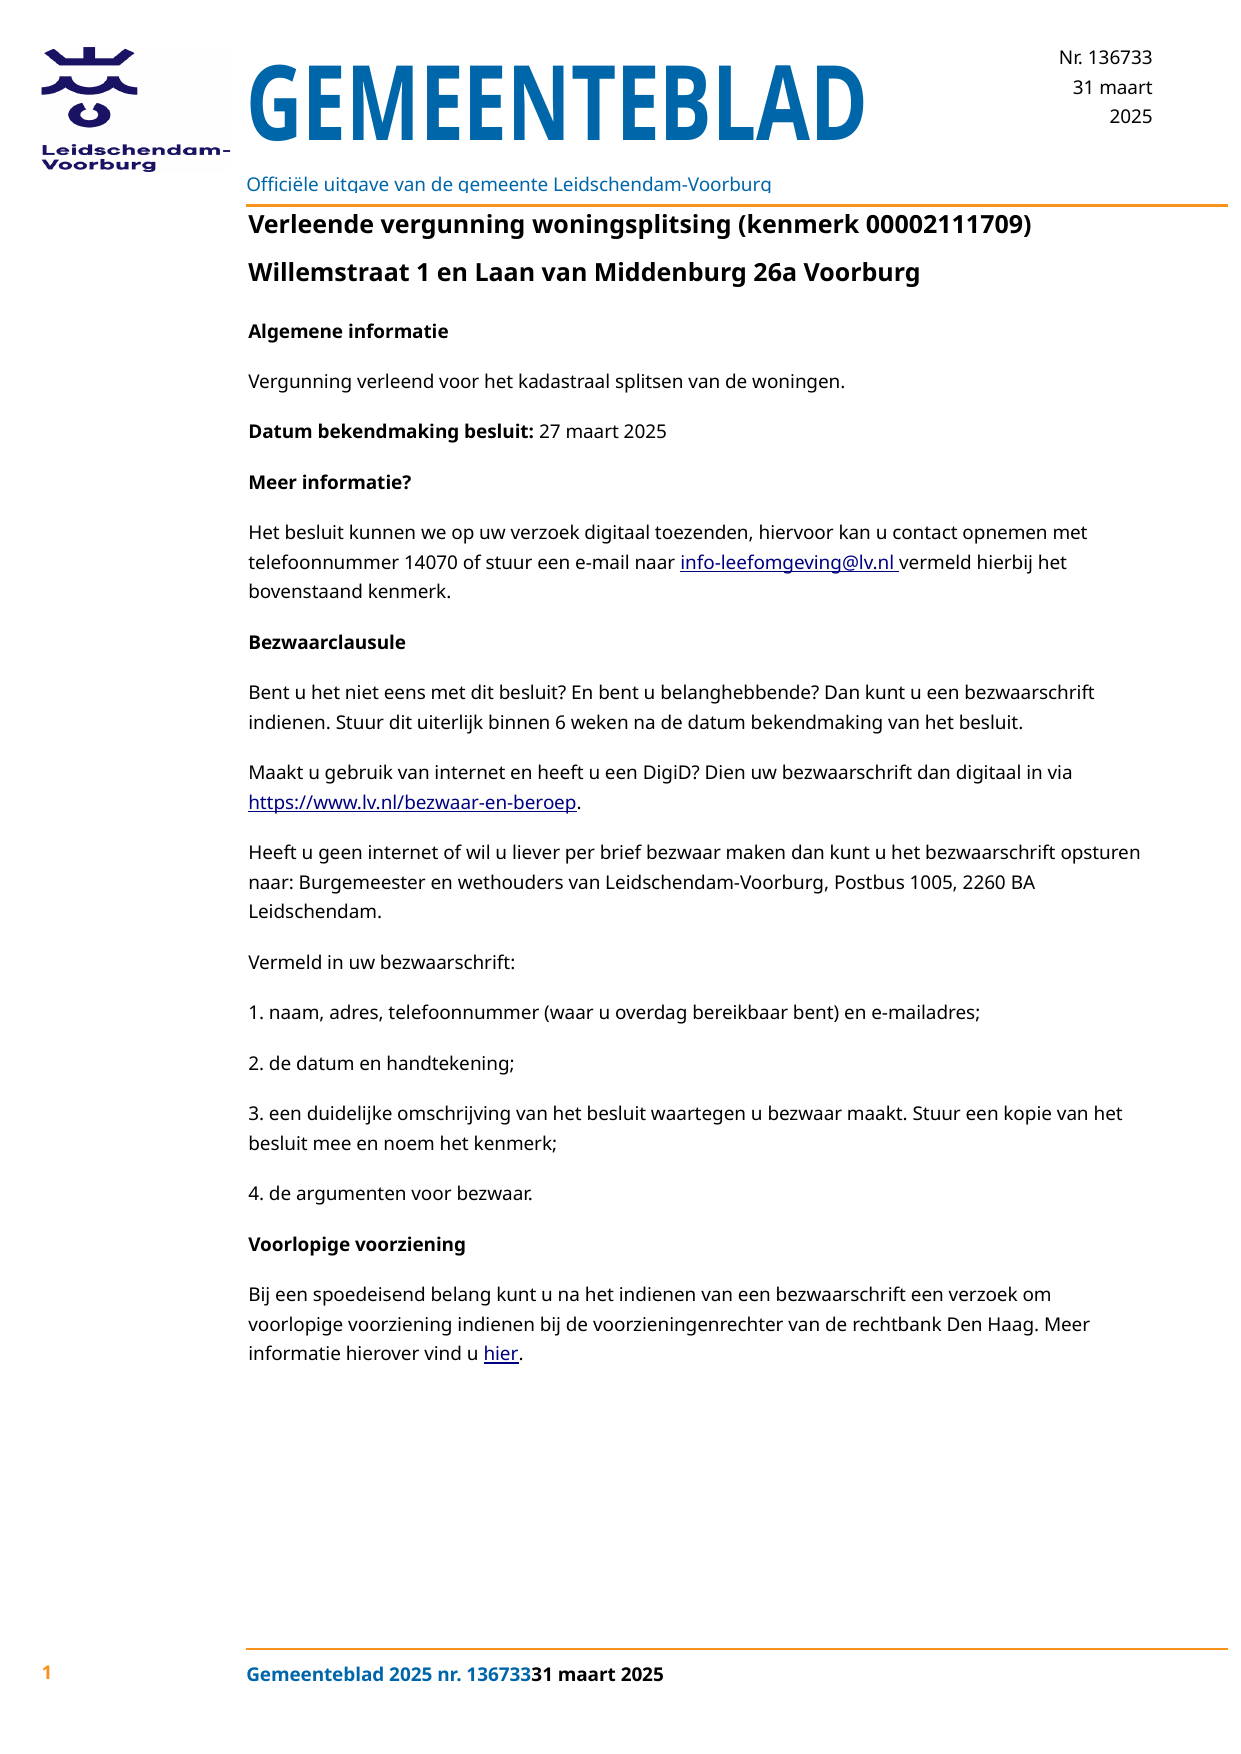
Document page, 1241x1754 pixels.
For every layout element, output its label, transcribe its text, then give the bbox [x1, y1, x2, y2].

text Heeft u geen internet of wil u liever per brief bezwaar maken dan kunt u het bezwaarschrift opsturen naar: Burgemeester en wethouders van Leidschendam-Voorburg, Postbus 1005, 2260 BA Leidschendam. [248, 839, 1152, 924]
text Vergunning verleend voor het kadastraal splitsen van de woningen. [248, 368, 1152, 394]
text 1. naam, adres, telefoonnummer (waar u overdag bereikbaar bent) en e-mailadres; [248, 999, 1152, 1025]
text Maakt u gebruik van internet en heeft u een DigiD? Dien uw bezwaarschrift dan digitaal in via https://www.lv.nl/bezwaar-en-beroep. [248, 759, 1152, 815]
text 2. de datum en handtekening; [248, 1050, 1152, 1076]
text Bij een spoedeisend belang kunt u na het indienen van een bezwaarschrift een verzoek om voorlopige voorziening indienen bij de voorzieningenrechter van de rechtbank Den Haag. Meer informatie hierover vind u hier. [248, 1281, 1152, 1366]
text Datum bekendmaking besluit: 27 maart 2025 [248, 419, 1152, 444]
text Bezwaarclausule [248, 629, 1152, 655]
picture [41, 47, 231, 172]
text Verleende vergunning woningsplitsing (kenmerk 00002111709) Willemstraat 1 en Laan van Middenburg 26a Voorburg [248, 207, 1152, 288]
text 4. de argumenten voor bezwaar. [248, 1180, 1152, 1206]
text Voorlopige voorziening [248, 1231, 1152, 1257]
text Meer informatie? [248, 469, 1152, 495]
text Bent u het niet eens met dit besluit? En bent u belanghebbende? Dan kunt u een bezwaarschrift indienen. Stuur dit uiterlijk binnen 6 weken na de datum bekendmaking van het besluit. [248, 679, 1152, 735]
text 3. een duidelijke omschrijving van het besluit waartegen u bezwaar maakt. Stuur een kopie van het besluit mee en noem het kenmerk; [248, 1100, 1152, 1156]
text Vermeld in uw bezwaarschrift: [248, 949, 1152, 975]
text Het besluit kunnen we op uw verzoek digitaal toezenden, hiervoor kan u contact opnemen met telefoonnummer 14070 of stuur een e-mail naar info-leefomgeving@lv.nl vermeld hierbij het bovenstaand kenmerk. [248, 519, 1152, 604]
text Algemene informatie [248, 318, 1152, 344]
